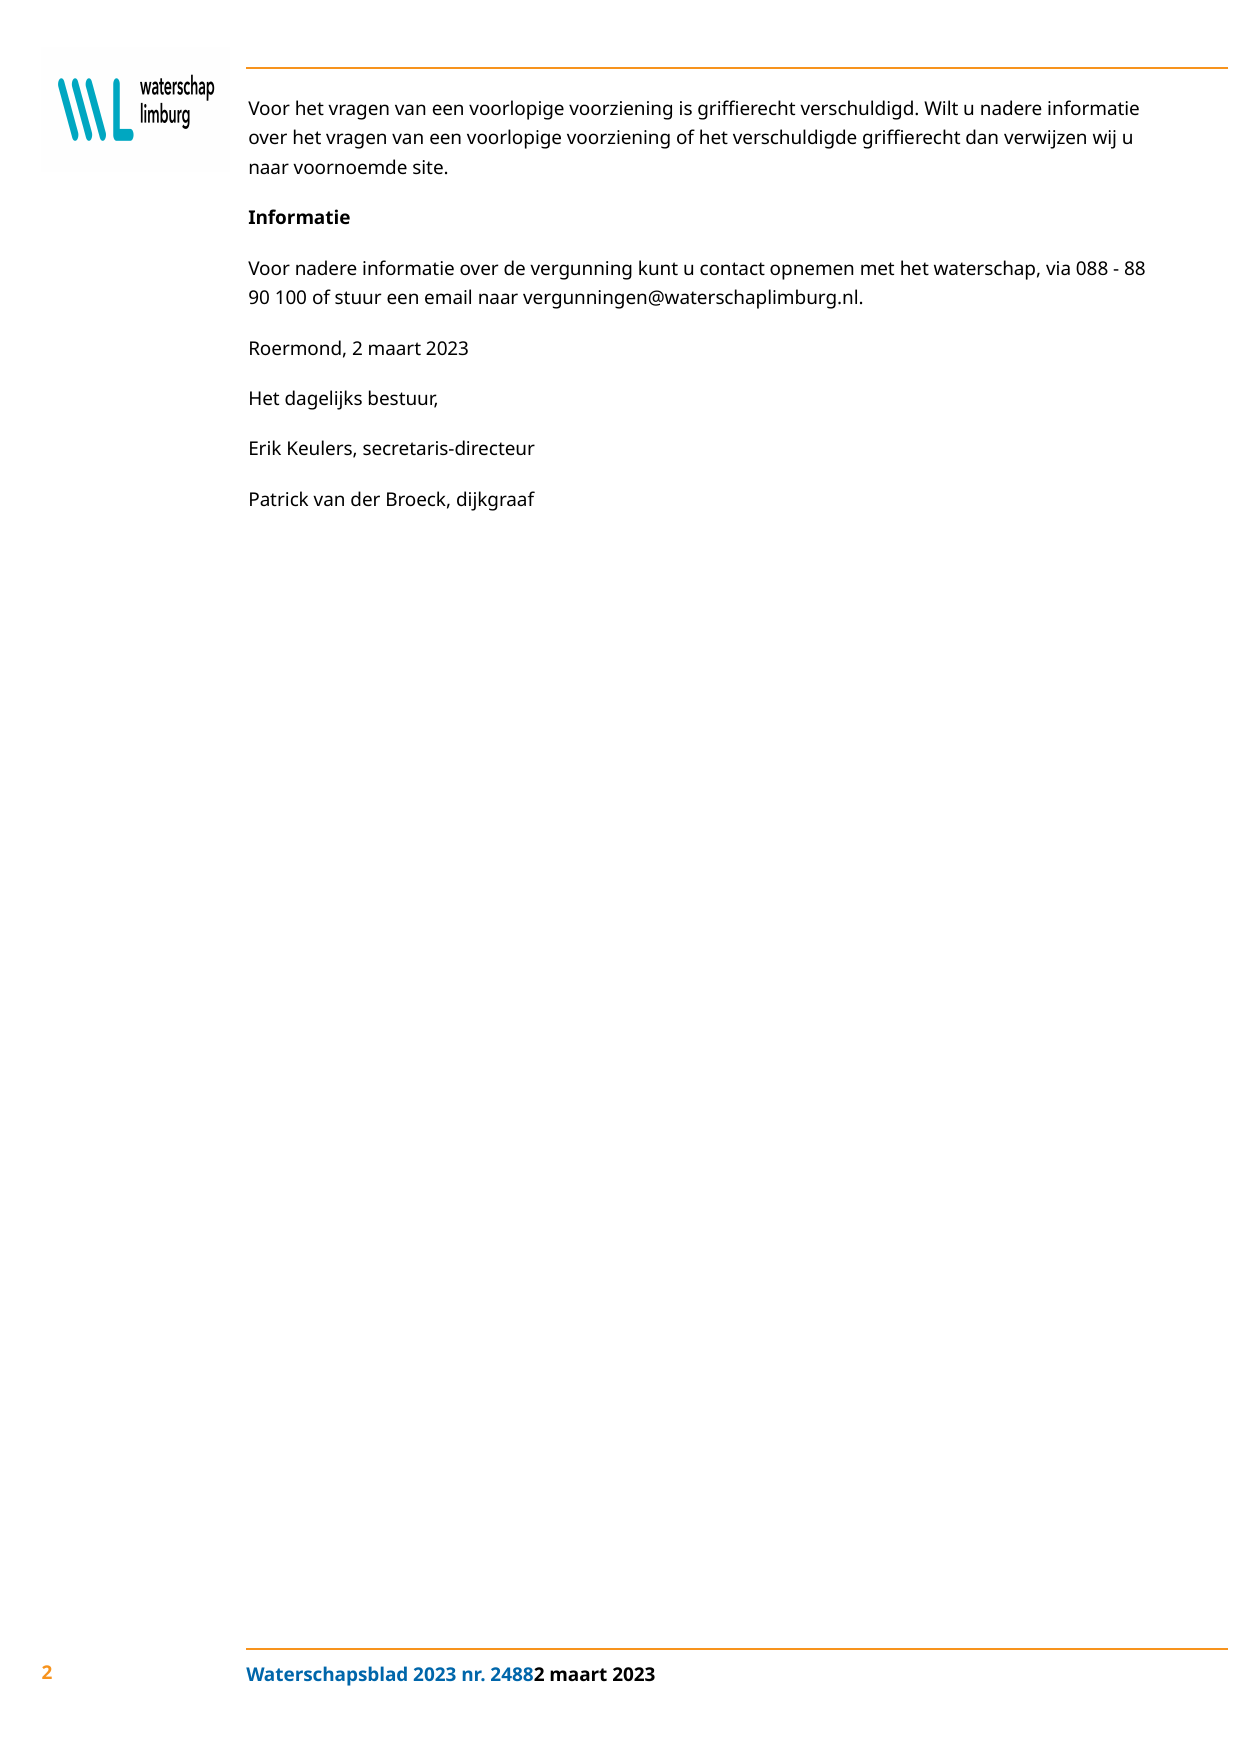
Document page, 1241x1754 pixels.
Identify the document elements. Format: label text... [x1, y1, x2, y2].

text Informatie [248, 204, 1152, 230]
picture [41, 47, 231, 172]
text Erik Keulers, secretaris-directeur [248, 436, 1152, 461]
text Roermond, 2 maart 2023 [248, 335, 1152, 361]
text Voor nadere informatie over de vergunning kunt u contact opnemen met het waterschap, via 088 - 88 90 100 of stuur een email naar vergunningen@waterschaplimburg.nl. [248, 255, 1152, 310]
text Patrick van der Broeck, dijkgraaf [248, 486, 1152, 512]
text Het dagelijks bestuur, [248, 385, 1152, 411]
text Voor het vragen van een voorlopige voorziening is griffierecht verschuldigd. Wilt u nadere informatie over het vragen van een voorlopige voorziening of het verschuldigde griffierecht dan verwijzen wij u naar voornoemde site. [248, 95, 1152, 180]
